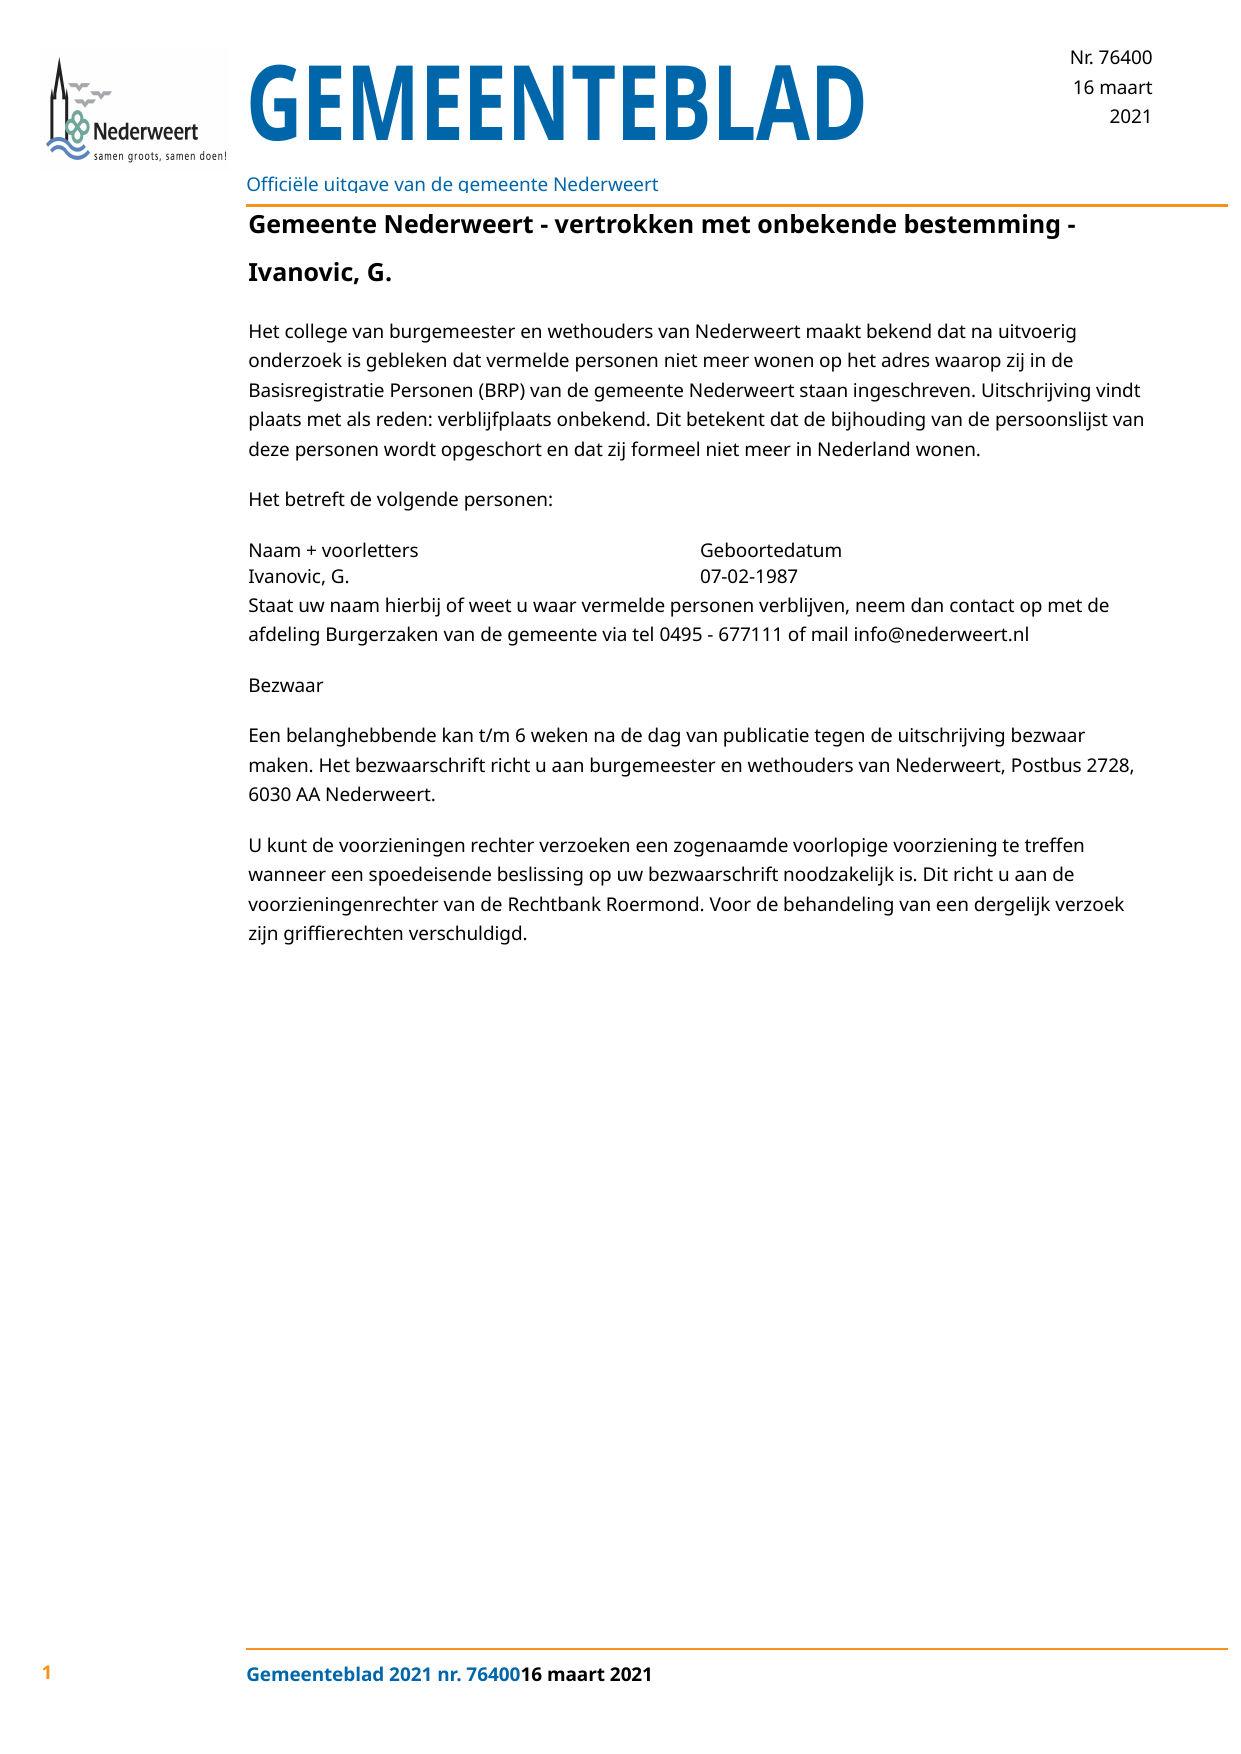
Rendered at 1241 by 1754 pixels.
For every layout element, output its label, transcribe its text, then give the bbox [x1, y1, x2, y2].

text Bezwaar [248, 672, 1152, 698]
text Staat uw naam hierbij of weet u waar vermelde personen verblijven, neem dan contact op met de afdeling Burgerzaken van de gemeente via tel 0495 - 677111 of mail info@nederweert.nl [248, 592, 1152, 647]
text Het college van burgemeester en wethouders van Nederweert maakt bekend dat na uitvoerig onderzoek is gebleken dat vermelde personen niet meer wonen op het adres waarop zij in de Basisregistratie Personen (BRP) van de gemeente Nederweert staan ingeschreven. Uitschrijving vindt plaats met als reden: verblijfplaats onbekend. Dit betekent dat de bijhouding van de persoonslijst van deze personen wordt opgeschort en dat zij formeel niet meer in Nederland wonen. [248, 318, 1152, 462]
table_cell 07-02-1987 [700, 563, 1152, 589]
table_header Geboortedatum [700, 537, 1152, 563]
picture [41, 47, 231, 172]
text U kunt de voorzieningen rechter verzoeken een zogenaamde voorlopige voorziening te treffen wanneer een spoedeisende beslissing op uw bezwaarschrift noodzakelijk is. Dit richt u aan de voorzieningenrechter van de Rechtbank Roermond. Voor de behandeling van een dergelijk verzoek zijn griffierechten verschuldigd. [248, 832, 1152, 946]
text Gemeente Nederweert - vertrokken met onbekende bestemming - Ivanovic, G. [248, 207, 1152, 288]
text Een belanghebbende kan t/m 6 weken na de dag van publicatie tegen de uitschrijving bezwaar maken. Het bezwaarschrift richt u aan burgemeester en wethouders van Nederweert, Postbus 2728, 6030 AA Nederweert. [248, 722, 1152, 807]
table_header Naam + voorletters [248, 537, 700, 563]
table_cell Ivanovic, G. [248, 563, 700, 589]
text Het betreft de volgende personen: [248, 487, 1152, 512]
